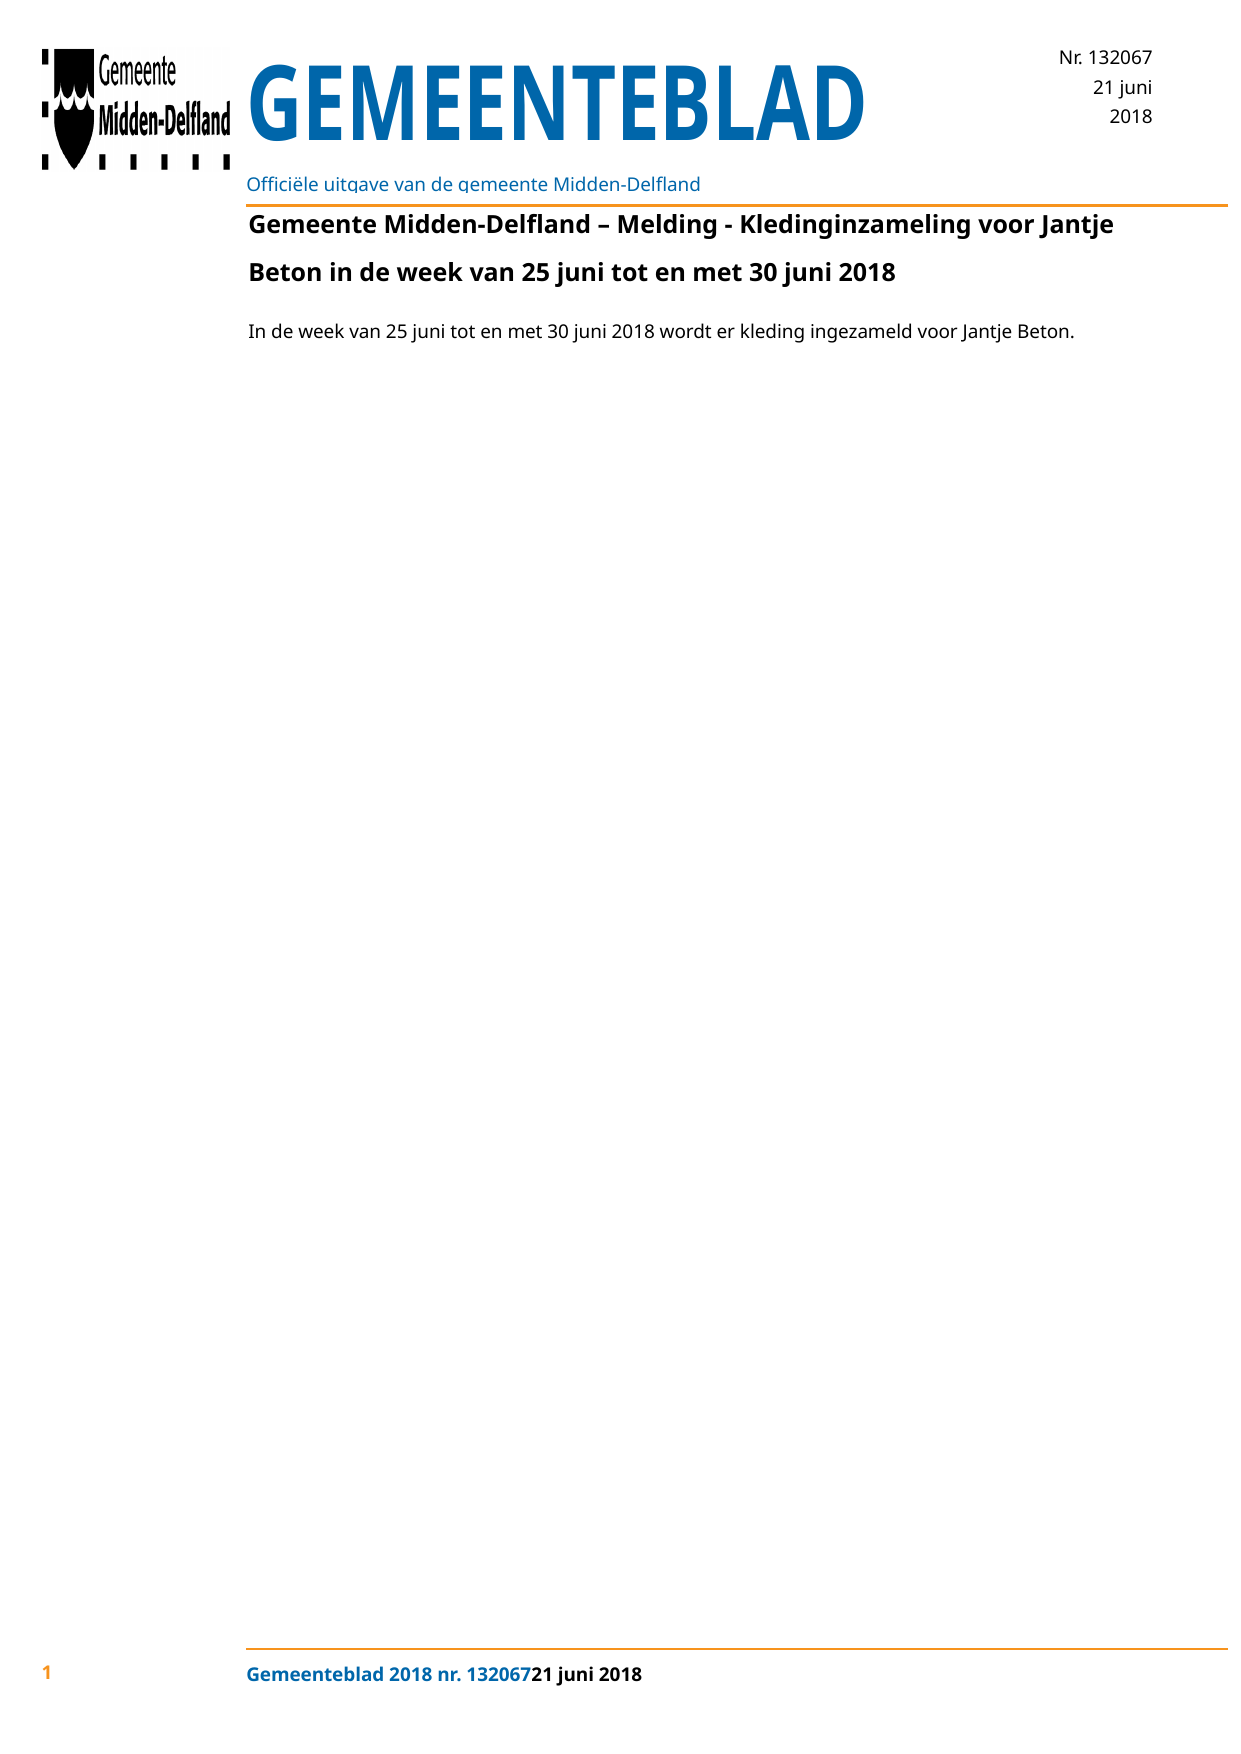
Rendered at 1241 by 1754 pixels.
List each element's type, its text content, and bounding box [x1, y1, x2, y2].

text In de week van 25 juni tot en met 30 juni 2018 wordt er kleding ingezameld voor Jantje Beton. [248, 318, 1152, 344]
picture [41, 47, 231, 172]
text Gemeente Midden-Delfland – Melding - Kledinginzameling voor Jantje Beton in de week van 25 juni tot en met 30 juni 2018 [248, 207, 1152, 288]
